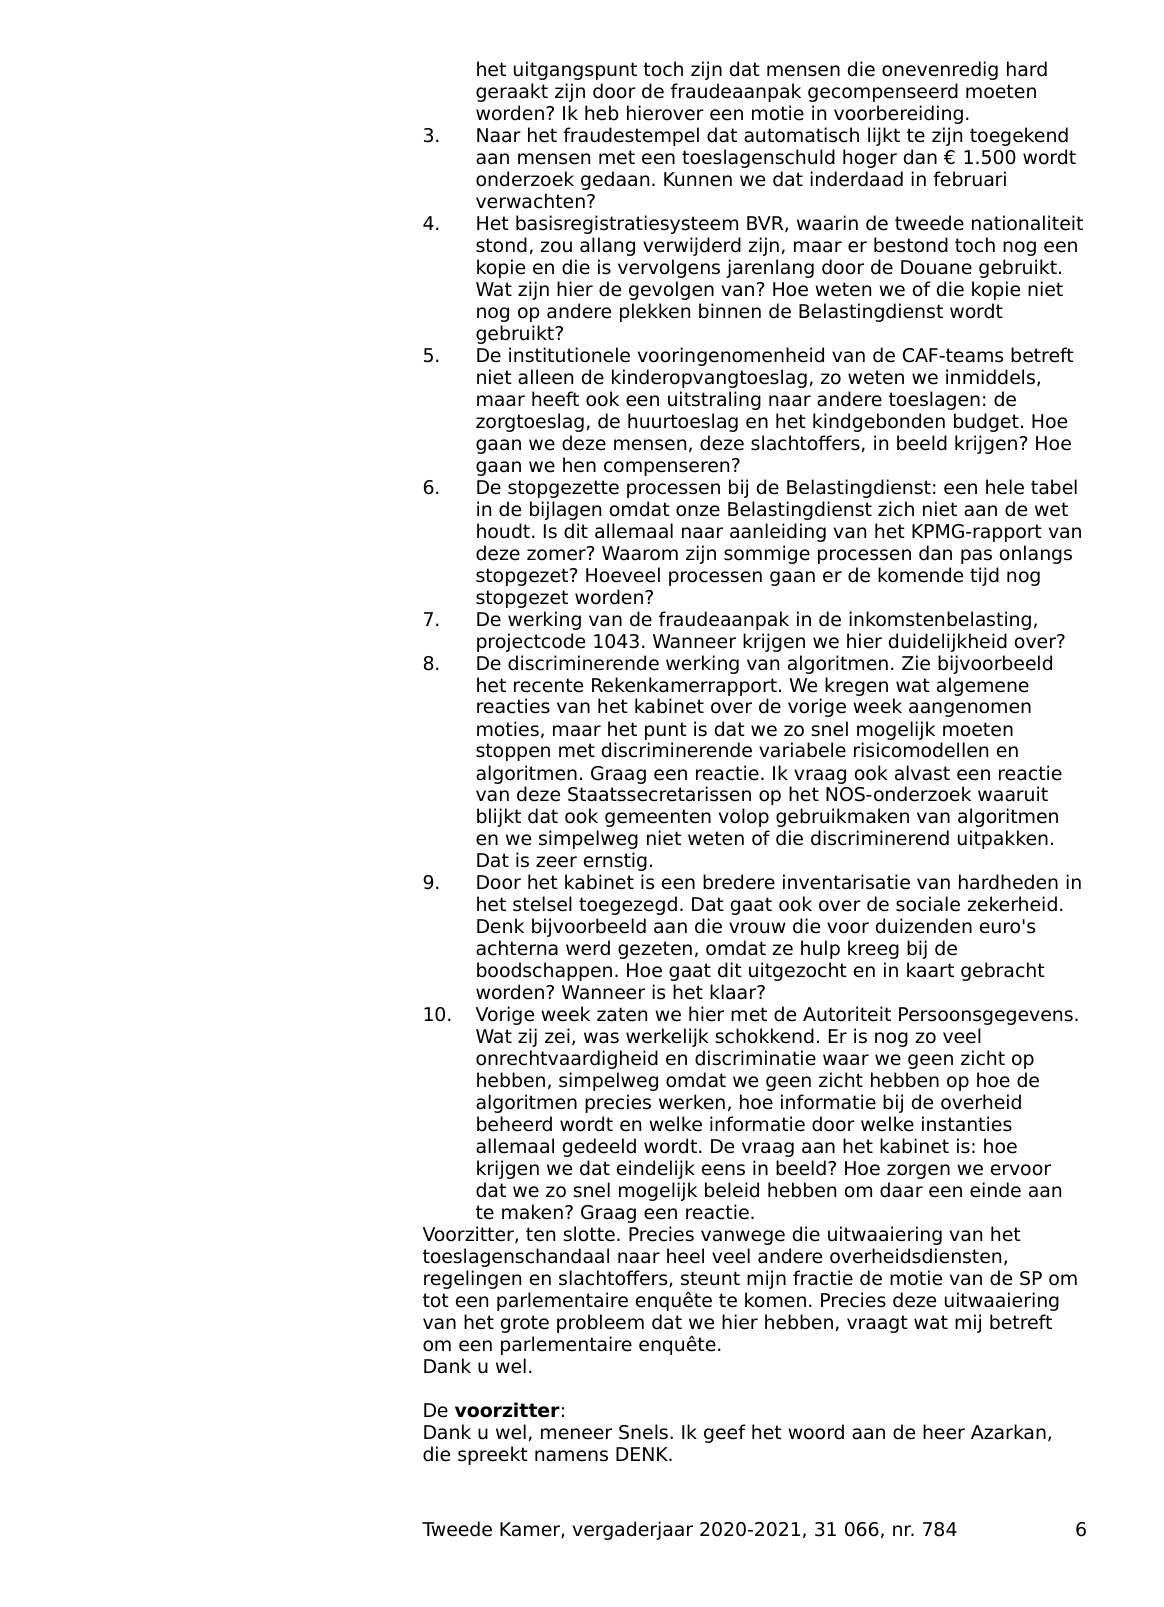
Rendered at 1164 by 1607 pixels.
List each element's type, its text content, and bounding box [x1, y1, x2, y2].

text 8. De discriminerende werking van algoritmen. Zie bijvoorbeeld het recente Rekenkamerrapport. We kregen wat algemene reacties van het kabinet over de vorige week aangenomen moties, maar het punt is dat we zo snel mogelijk moeten stoppen met discriminerende variabele risicomodellen en algoritmen. Graag een reactie. Ik vraag ook alvast een reactie van deze Staatssecretarissen op het NOS-onderzoek waaruit blijkt dat ook gemeenten volop gebruikmaken van algoritmen en we simpelweg niet weten of die discriminerend uitpakken. Dat is zeer ernstig. [422, 652, 1087, 872]
text 3. Naar het fraudestempel dat automatisch lijkt te zijn toegekend aan mensen met een toeslagenschuld hoger dan € 1.500 wordt onderzoek gedaan. Kunnen we dat inderdaad in februari verwachten? [422, 125, 1087, 213]
text 5. De institutionele vooringenomenheid van de CAF-teams betreft niet alleen de kinderopvangtoeslag, zo weten we inmiddels, maar heeft ook een uitstraling naar andere toeslagen: de zorgtoeslag, de huurtoeslag en het kindgebonden budget. Hoe gaan we deze mensen, deze slachtoffers, in beeld krijgen? Hoe gaan we hen compenseren? [422, 345, 1087, 477]
text Dank u wel, meneer Snels. Ik geef het woord aan de heer Azarkan, die spreekt namens DENK. [422, 1422, 1087, 1466]
text 4. Het basisregistratiesysteem BVR, waarin de tweede nationaliteit stond, zou allang verwijderd zijn, maar er bestond toch nog een kopie en die is vervolgens jarenlang door de Douane gebruikt. Wat zijn hier de gevolgen van? Hoe weten we of die kopie niet nog op andere plekken binnen de Belastingdienst wordt gebruikt? [422, 213, 1087, 345]
text 7. De werking van de fraudeaanpak in de inkomstenbelasting, projectcode 1043. Wanneer krijgen we hier duidelijkheid over? [422, 608, 1087, 652]
text Dank u wel. [422, 1356, 1087, 1378]
text 9. Door het kabinet is een bredere inventarisatie van hardheden in het stelsel toegezegd. Dat gaat ook over de sociale zekerheid. Denk bijvoorbeeld aan die vrouw die voor duizenden euro's achterna werd gezeten, omdat ze hulp kreeg bij de boodschappen. Hoe gaat dit uitgezocht en in kaart gebracht worden? Wanneer is het klaar? [422, 872, 1087, 1004]
text Voorzitter, ten slotte. Precies vanwege die uitwaaiering van het toeslagenschandaal naar heel veel andere overheidsdiensten, regelingen en slachtoffers, steunt mijn fractie de motie van de SP om tot een parlementaire enquête te komen. Precies deze uitwaaiering van het grote probleem dat we hier hebben, vraagt wat mij betreft om een parlementaire enquête. [422, 1224, 1087, 1356]
text het uitgangspunt toch zijn dat mensen die onevenredig hard geraakt zijn door de fraudeaanpak gecompenseerd moeten worden? Ik heb hierover een motie in voorbereiding. [422, 59, 1087, 125]
text 6. De stopgezette processen bij de Belastingdienst: een hele tabel in de bijlagen omdat onze Belastingdienst zich niet aan de wet houdt. Is dit allemaal naar aanleiding van het KPMG-rapport van deze zomer? Waarom zijn sommige processen dan pas onlangs stopgezet? Hoeveel processen gaan er de komende tijd nog stopgezet worden? [422, 477, 1087, 608]
text De voorzitter: [422, 1400, 1087, 1422]
text 10. Vorige week zaten we hier met de Autoriteit Persoonsgegevens. Wat zij zei, was werkelijk schokkend. Er is nog zo veel onrechtvaardigheid en discriminatie waar we geen zicht op hebben, simpelweg omdat we geen zicht hebben op hoe de algoritmen precies werken, hoe informatie bij de overheid beheerd wordt en welke informatie door welke instanties allemaal gedeeld wordt. De vraag aan het kabinet is: hoe krijgen we dat eindelijk eens in beeld? Hoe zorgen we ervoor dat we zo snel mogelijk beleid hebben om daar een einde aan te maken? Graag een reactie. [422, 1004, 1087, 1224]
